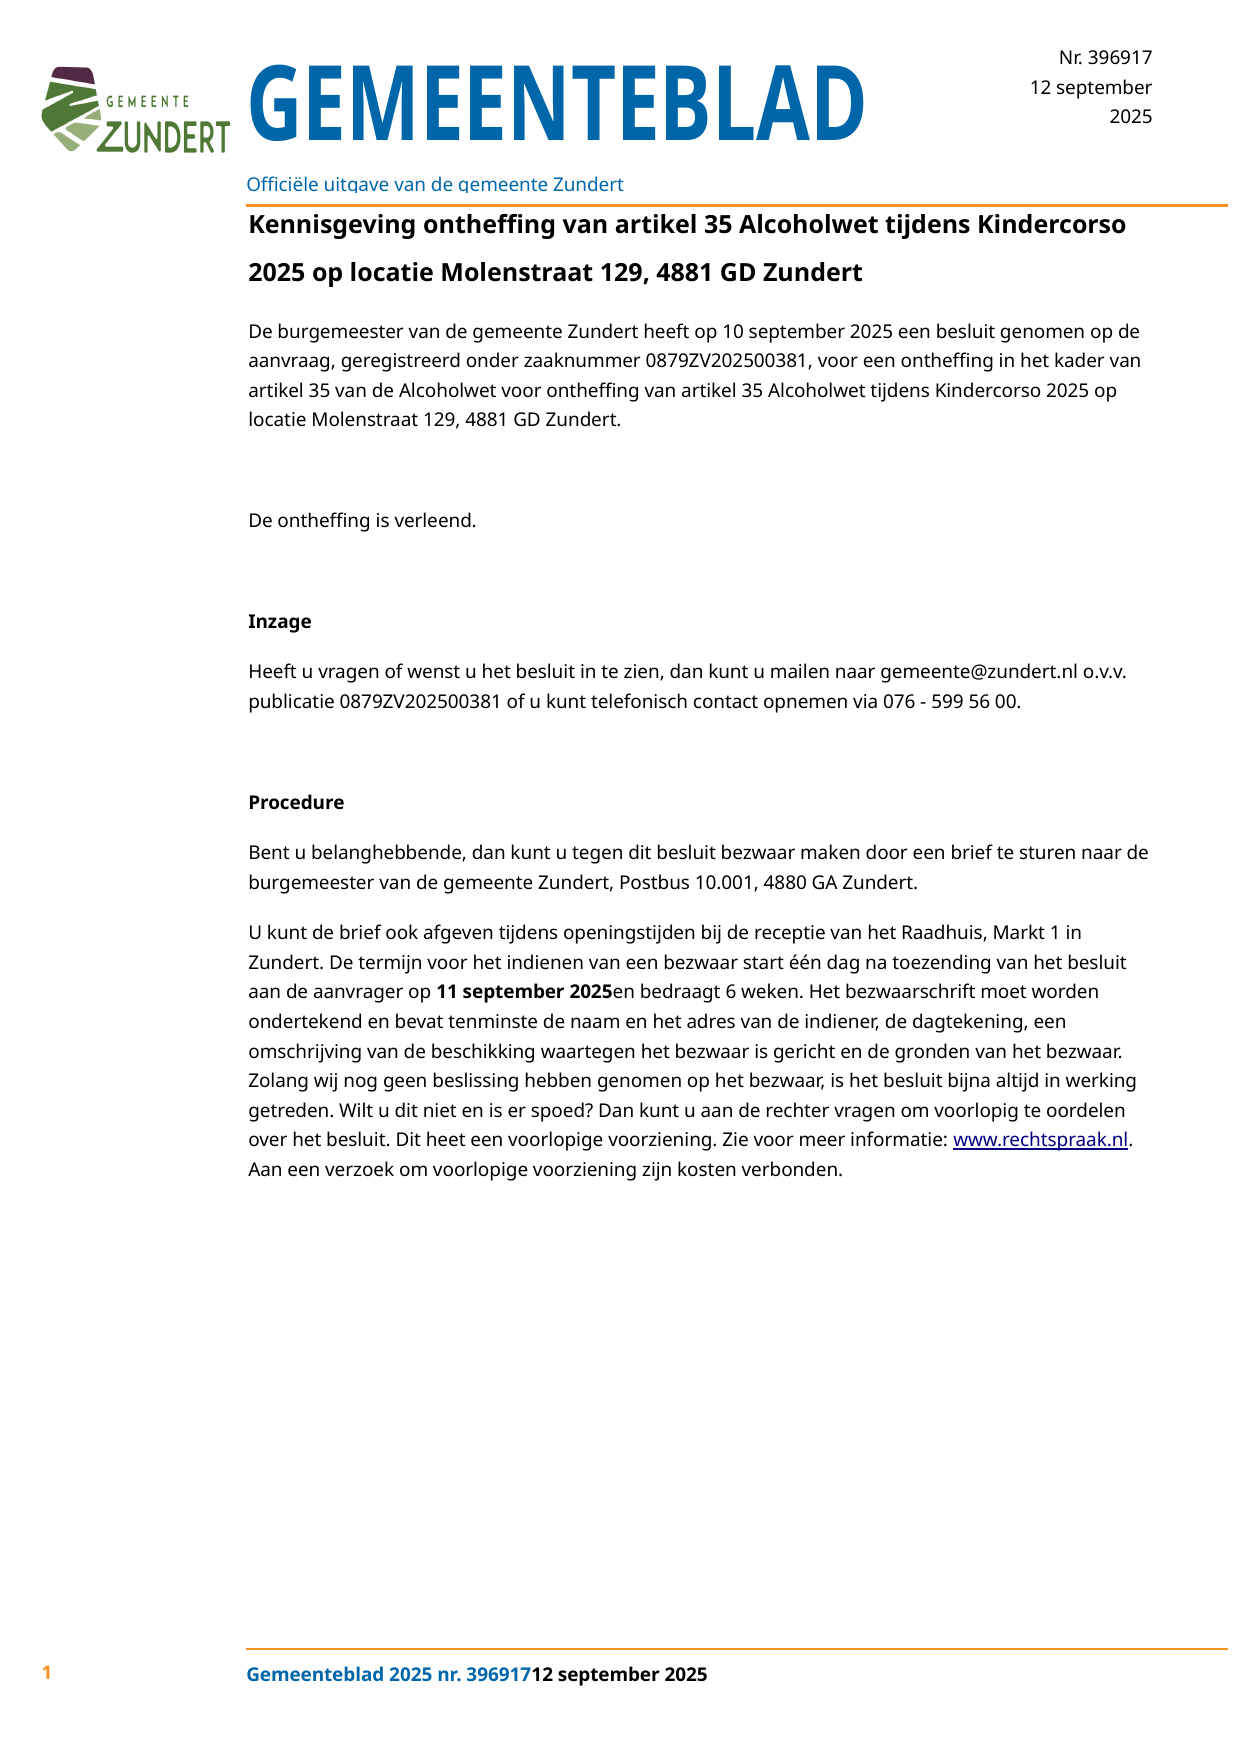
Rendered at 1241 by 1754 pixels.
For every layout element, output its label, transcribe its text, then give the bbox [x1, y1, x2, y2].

text Procedure [248, 789, 1152, 815]
text Kennisgeving ontheffing van artikel 35 Alcoholwet tijdens Kindercorso 2025 op locatie Molenstraat 129, 4881 GD Zundert [248, 207, 1152, 288]
text De burgemeester van de gemeente Zundert heeft op 10 september 2025 een besluit genomen op de aanvraag, geregistreerd onder zaaknummer 0879ZV202500381, voor een ontheffing in het kader van artikel 35 van de Alcoholwet voor ontheffing van artikel 35 Alcoholwet tijdens Kindercorso 2025 op locatie Molenstraat 129, 4881 GD Zundert. [248, 318, 1152, 432]
text Inzage [248, 608, 1152, 634]
text U kunt de brief ook afgeven tijdens openingstijden bij de receptie van het Raadhuis, Markt 1 in Zundert. De termijn voor het indienen van een bezwaar start één dag na toezending van het besluit aan de aanvrager op 11 september 2025en bedraagt 6 weken. Het bezwaarschrift moet worden ondertekend en bevat tenminste de naam en het adres van de indiener, de dagtekening, een omschrijving van de beschikking waartegen het bezwaar is gericht en de gronden van het bezwaar. Zolang wij nog geen beslissing hebben genomen op het bezwaar, is het besluit bijna altijd in werking getreden. Wilt u dit niet en is er spoed? Dan kunt u aan de rechter vragen om voorlopig te oordelen over het besluit. Dit heet een voorlopige voorziening. Zie voor meer informatie: www.rechtspraak.nl. Aan een verzoek om voorlopige voorziening zijn kosten verbonden. [248, 919, 1152, 1182]
text Bent u belanghebbende, dan kunt u tegen dit besluit bezwaar maken door een brief te sturen naar de burgemeester van de gemeente Zundert, Postbus 10.001, 4880 GA Zundert. [248, 839, 1152, 895]
text Heeft u vragen of wenst u het besluit in te zien, dan kunt u mailen naar gemeente@zundert.nl o.v.v. publicatie 0879ZV202500381 of u kunt telefonisch contact opnemen via 076 - 599 56 00. [248, 659, 1152, 714]
picture [41, 47, 231, 172]
text De ontheffing is verleend. [248, 507, 1152, 533]
